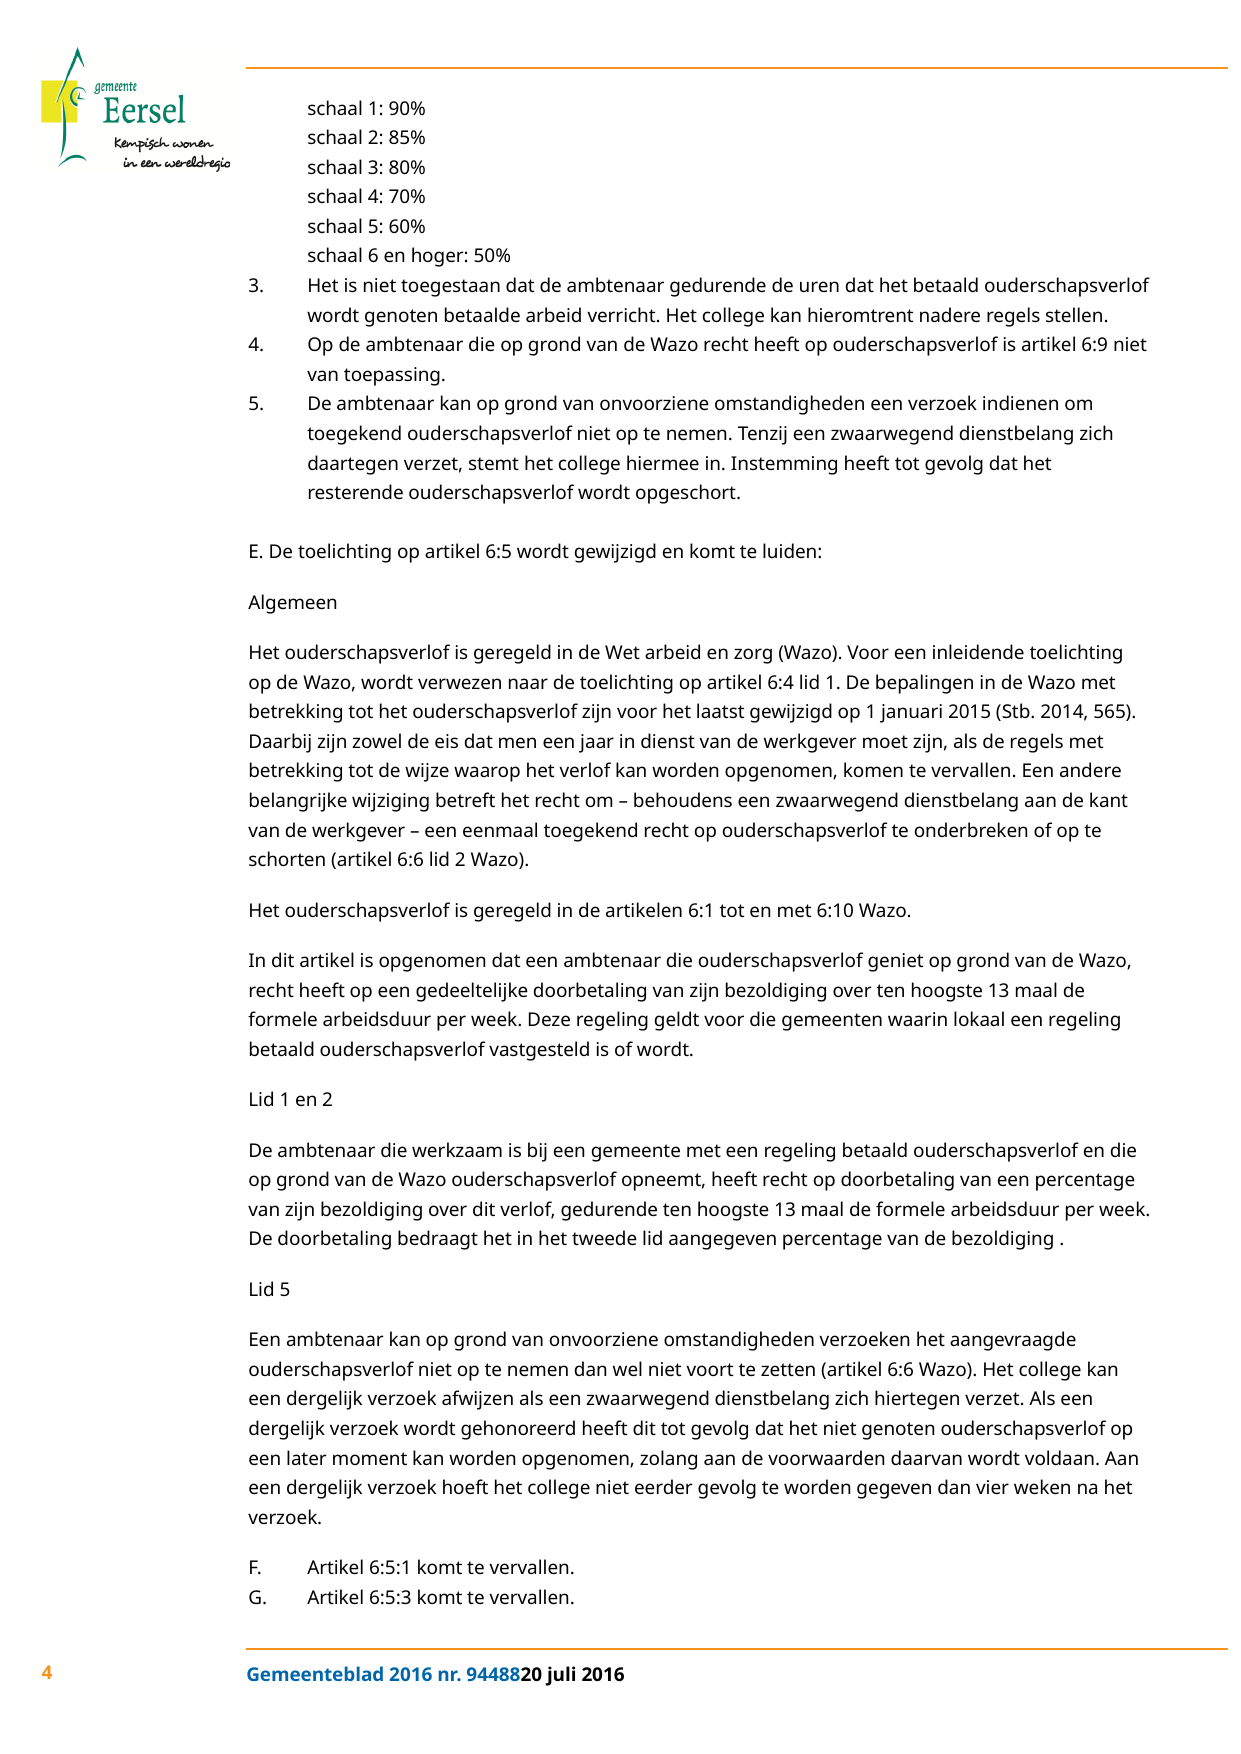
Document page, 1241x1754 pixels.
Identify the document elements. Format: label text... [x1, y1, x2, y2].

text De ambtenaar die werkzaam is bij een gemeente met een regeling betaald ouderschapsverlof en die op grond van de Wazo ouderschapsverlof opneemt, heeft recht op doorbetaling van een percentage van zijn bezoldiging over dit verlof, gedurende ten hoogste 13 maal de formele arbeidsduur per week. De doorbetaling bedraagt het in het tweede lid aangegeven percentage van de bezoldiging . [248, 1137, 1152, 1251]
text Lid 1 en 2 [248, 1086, 1152, 1112]
text Het ouderschapsverlof is geregeld in de Wet arbeid en zorg (Wazo). Voor een inleidende toelichting op de Wazo, wordt verwezen naar de toelichting op artikel 6:4 lid 1. De bepalingen in de Wazo met betrekking tot het ouderschapsverlof zijn voor het laatst gewijzigd op 1 januari 2015 (Stb. 2014, 565). Daarbij zijn zowel de eis dat men een jaar in dienst van de werkgever moet zijn, als de regels met betrekking tot de wijze waarop het verlof kan worden opgenomen, komen te vervallen. Een andere belangrijke wijziging betreft het recht om – behoudens een zwaarwegend dienstbelang aan de kant van de werkgever – een eenmaal toegekend recht op ouderschapsverlof te onderbreken of op te schorten (artikel 6:6 lid 2 Wazo). [248, 639, 1152, 872]
list Artikel 6:5:3 komt te vervallen. [248, 1584, 1152, 1610]
text E. De toelichting op artikel 6:5 wordt gewijzigd en komt te luiden: [248, 538, 1152, 564]
list schaal 4: 70% [248, 183, 1152, 209]
list schaal 3: 80% [248, 154, 1152, 180]
list schaal 1: 90% [248, 95, 1152, 121]
text Het ouderschapsverlof is geregeld in de artikelen 6:1 tot en met 6:10 Wazo. [248, 897, 1152, 923]
text Algemeen [248, 589, 1152, 615]
list schaal 6 en hoger: 50% [248, 243, 1152, 268]
list schaal 2: 85% [248, 124, 1152, 150]
text Lid 5 [248, 1276, 1152, 1302]
text Een ambtenaar kan op grond van onvoorziene omstandigheden verzoeken het aangevraagde ouderschapsverlof niet op te nemen dan wel niet voort te zetten (artikel 6:6 Wazo). Het college kan een dergelijk verzoek afwijzen als een zwaarwegend dienstbelang zich hiertegen verzet. Als een dergelijk verzoek wordt gehonoreerd heeft dit tot gevolg dat het niet genoten ouderschapsverlof op een later moment kan worden opgenomen, zolang aan de voorwaarden daarvan wordt voldaan. Aan een dergelijk verzoek hoeft het college niet eerder gevolg te worden gegeven dan vier weken na het verzoek. [248, 1326, 1152, 1530]
list De ambtenaar kan op grond van onvoorziene omstandigheden een verzoek indienen om toegekend ouderschapsverlof niet op te nemen. Tenzij een zwaarwegend dienstbelang zich daartegen verzet, stemt het college hiermee in. Instemming heeft tot gevolg dat het resterende ouderschapsverlof wordt opgeschort. [248, 391, 1152, 505]
list schaal 5: 60% [248, 213, 1152, 239]
picture [41, 47, 231, 172]
list Op de ambtenaar die op grond van de Wazo recht heeft op ouderschapsverlof is artikel 6:9 niet van toepassing. [248, 331, 1152, 387]
text In dit artikel is opgenomen dat een ambtenaar die ouderschapsverlof geniet op grond van de Wazo, recht heeft op een gedeeltelijke doorbetaling van zijn bezoldiging over ten hoogste 13 maal de formele arbeidsduur per week. Deze regeling geldt voor die gemeenten waarin lokaal een regeling betaald ouderschapsverlof vastgesteld is of wordt. [248, 947, 1152, 1062]
list Artikel 6:5:1 komt te vervallen. [248, 1554, 1152, 1580]
list Het is niet toegestaan dat de ambtenaar gedurende de uren dat het betaald ouderschapsverlof wordt genoten betaalde arbeid verricht. Het college kan hieromtrent nadere regels stellen. [248, 272, 1152, 328]
